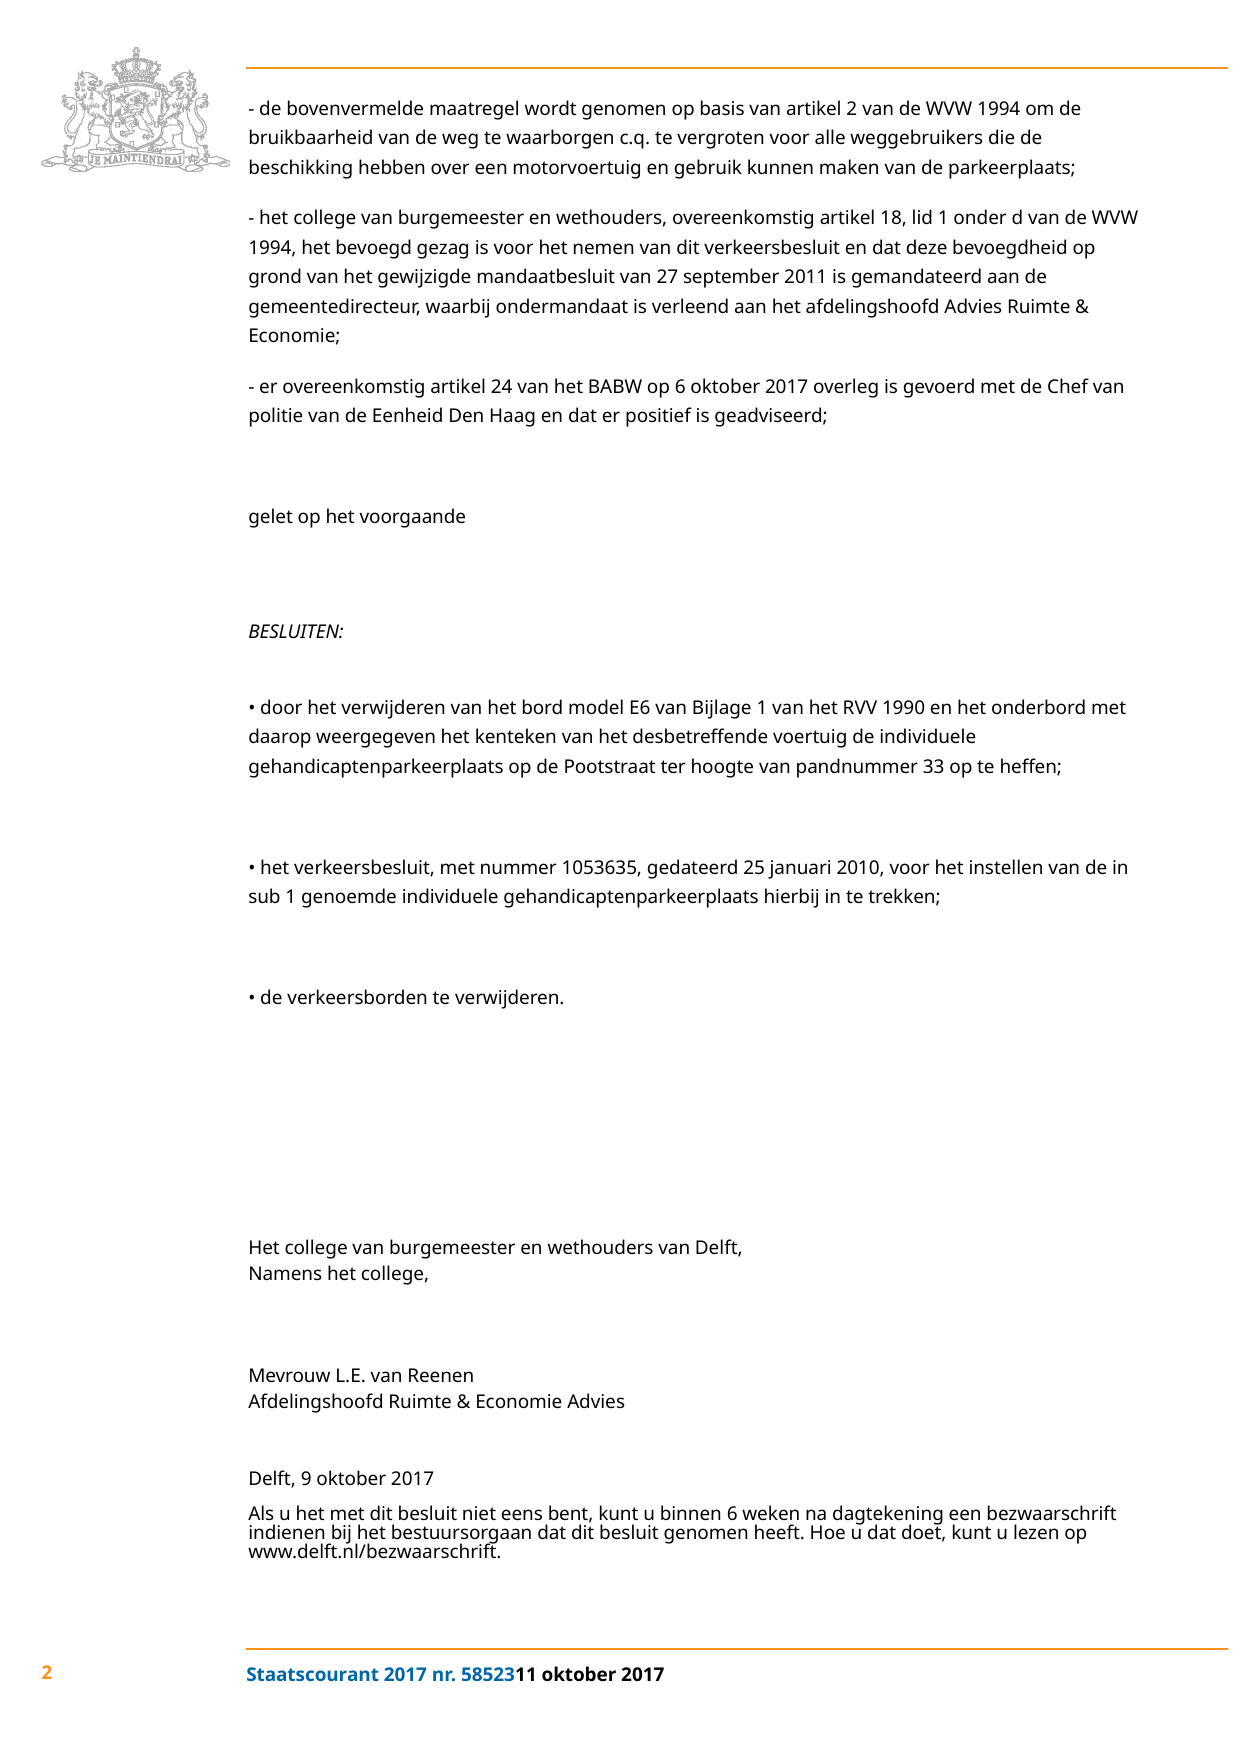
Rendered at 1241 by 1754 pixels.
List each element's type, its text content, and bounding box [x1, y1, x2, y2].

text Afdelingshoofd Ruimte & Economie Advies [248, 1388, 1152, 1414]
text • de verkeersborden te verwijderen. [248, 984, 1152, 1010]
text Mevrouw L.E. van Reenen [248, 1363, 1152, 1388]
text - het college van burgemeester en wethouders, overeenkomstig artikel 18, lid 1 onder d van de WVW 1994, het bevoegd gezag is voor het nemen van dit verkeersbesluit en dat deze bevoegdheid op grond van het gewijzigde mandaatbesluit van 27 september 2011 is gemandateerd aan de gemeentedirecteur, waarbij ondermandaat is verleend aan het afdelingshoofd Advies Ruimte & Economie; [248, 204, 1152, 348]
text BESLUITEN: [248, 618, 1152, 644]
text Het college van burgemeester en wethouders van Delft, [248, 1234, 1152, 1260]
text Namens het college, [248, 1260, 1152, 1285]
picture [41, 47, 231, 172]
text - er overeenkomstig artikel 24 van het BABW op 6 oktober 2017 overleg is gevoerd met de Chef van politie van de Eenheid Den Haag en dat er positief is geadviseerd; [248, 373, 1152, 428]
text • het verkeersbesluit, met nummer 1053635, gedateerd 25 januari 2010, voor het instellen van de in sub 1 genoemde individuele gehandicaptenparkeerplaats hierbij in te trekken; [248, 854, 1152, 909]
text • door het verwijderen van het bord model E6 van Bijlage 1 van het RVV 1990 en het onderbord met daarop weergegeven het kenteken van het desbetreffende voertuig de individuele gehandicaptenparkeerplaats op de Pootstraat ter hoogte van pandnummer 33 op te heffen; [248, 694, 1152, 779]
text gelet op het voorgaande [248, 503, 1152, 529]
text - de bovenvermelde maatregel wordt genomen op basis van artikel 2 van de WVW 1994 om de bruikbaarheid van de weg te waarborgen c.q. te vergroten voor alle weggebruikers die de beschikking hebben over een motorvoertuig en gebruik kunnen maken van de parkeerplaats; [248, 95, 1152, 180]
text Delft, 9 oktober 2017 [248, 1466, 1152, 1491]
text Als u het met dit besluit niet eens bent, kunt u binnen 6 weken na dagtekening een bezwaarschrift indienen bij het bestuursorgaan dat dit besluit genomen heeft. Hoe u dat doet, kunt u lezen op www.delft.nl/bezwaarschrift. [248, 1505, 1152, 1563]
